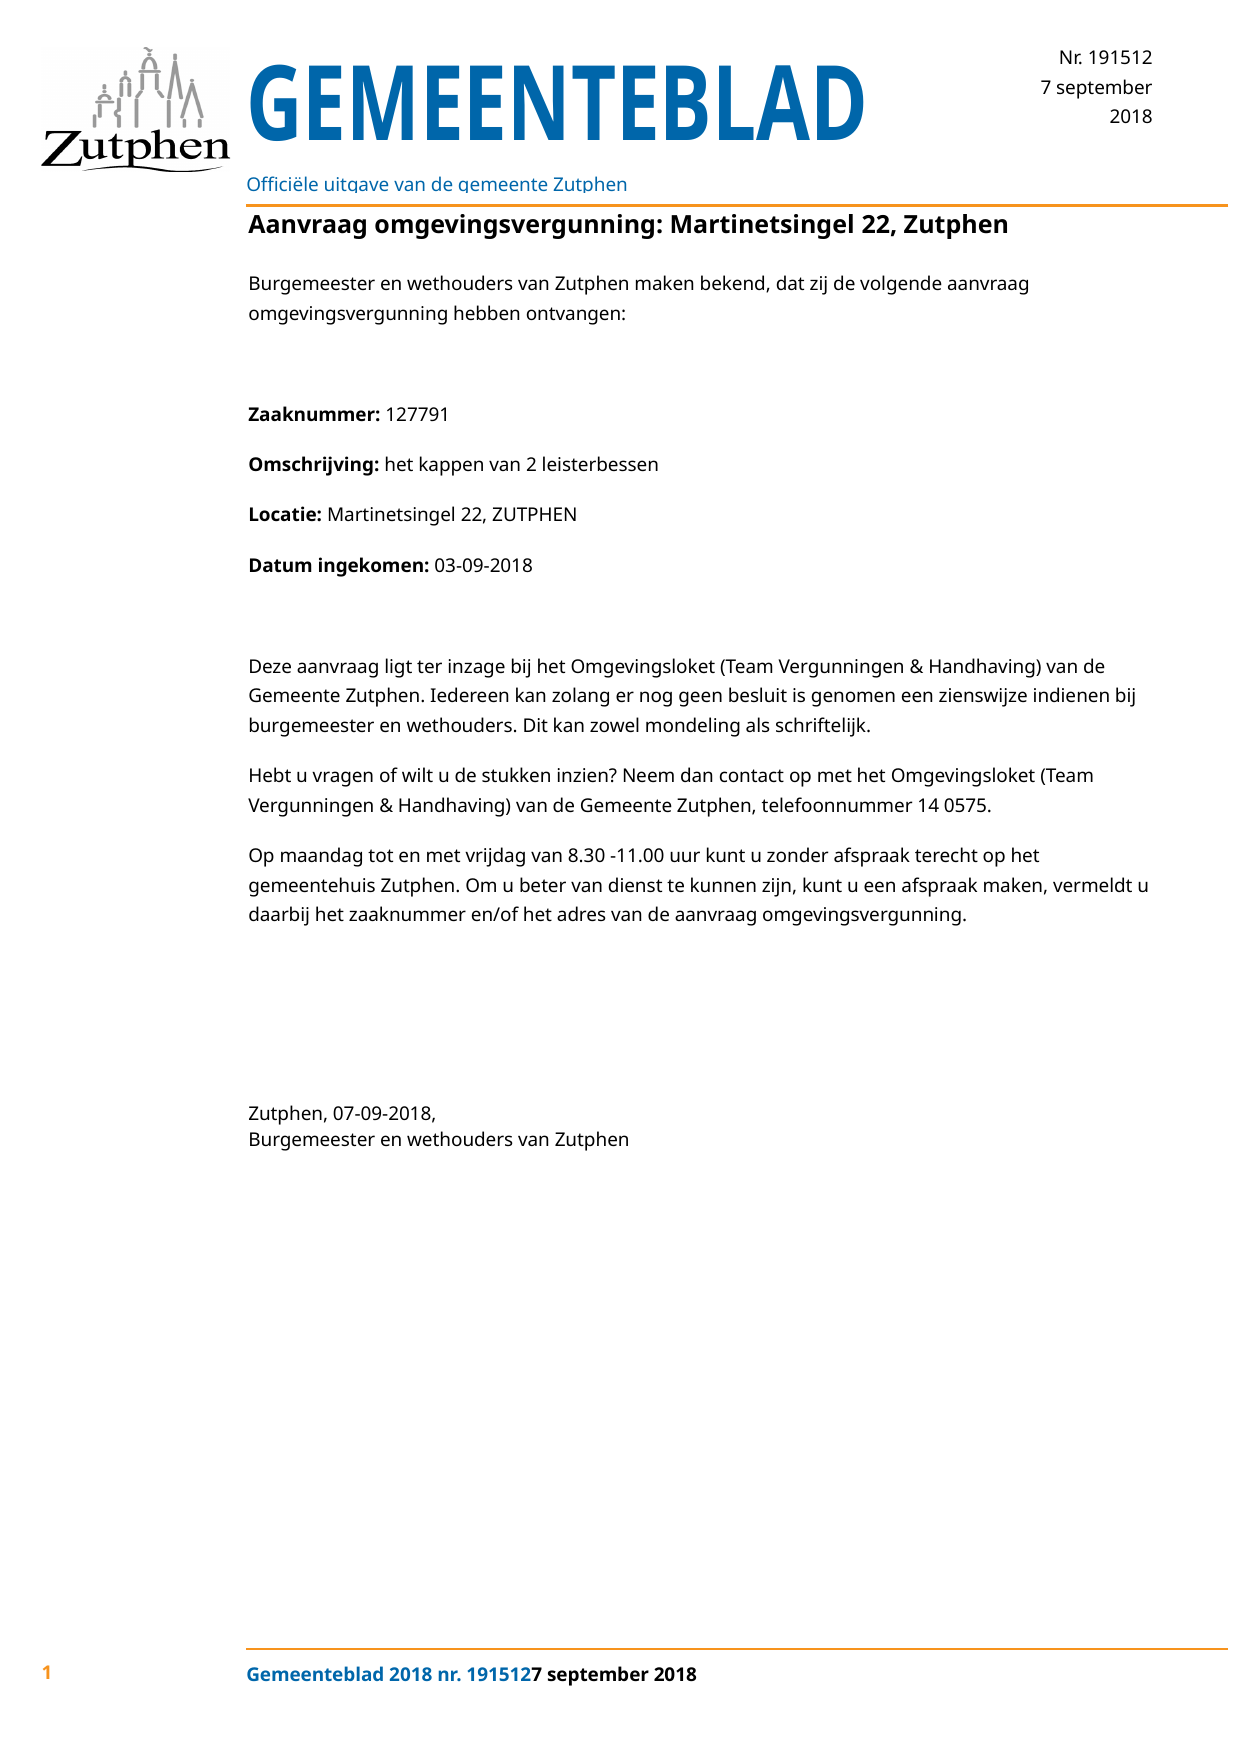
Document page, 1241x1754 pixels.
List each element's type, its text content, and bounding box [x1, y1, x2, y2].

picture [41, 47, 231, 172]
text Omschrijving: het kappen van 2 leisterbessen [248, 451, 1152, 477]
text Zaaknummer: 127791 [248, 401, 1152, 426]
text Burgemeester en wethouders van Zutphen maken bekend, dat zij de volgende aanvraag omgevingsvergunning hebben ontvangen: [248, 270, 1152, 326]
text Zutphen, 07-09-2018, [248, 1101, 1152, 1126]
text Burgemeester en wethouders van Zutphen [248, 1126, 1152, 1152]
text Op maandag tot en met vrijdag van 8.30 -11.00 uur kunt u zonder afspraak terecht op het gemeentehuis Zutphen. Om u beter van dienst te kunnen zijn, kunt u een afspraak maken, vermeldt u daarbij het zaaknummer en/of het adres van de aanvraag omgevingsvergunning. [248, 842, 1152, 927]
text Aanvraag omgevingsvergunning: Martinetsingel 22, Zutphen [248, 207, 1152, 241]
text Datum ingekomen: 03-09-2018 [248, 552, 1152, 578]
text Deze aanvraag ligt ter inzage bij het Omgevingsloket (Team Vergunningen & Handhaving) van de Gemeente Zutphen. Iedereen kan zolang er nog geen besluit is genomen een zienswijze indienen bij burgemeester en wethouders. Dit kan zowel mondeling als schriftelijk. [248, 653, 1152, 738]
text Hebt u vragen of wilt u de stukken inzien? Neem dan contact op met het Omgevingsloket (Team Vergunningen & Handhaving) van de Gemeente Zutphen, telefoonnummer 14 0575. [248, 762, 1152, 818]
text Locatie: Martinetsingel 22, ZUTPHEN [248, 502, 1152, 527]
